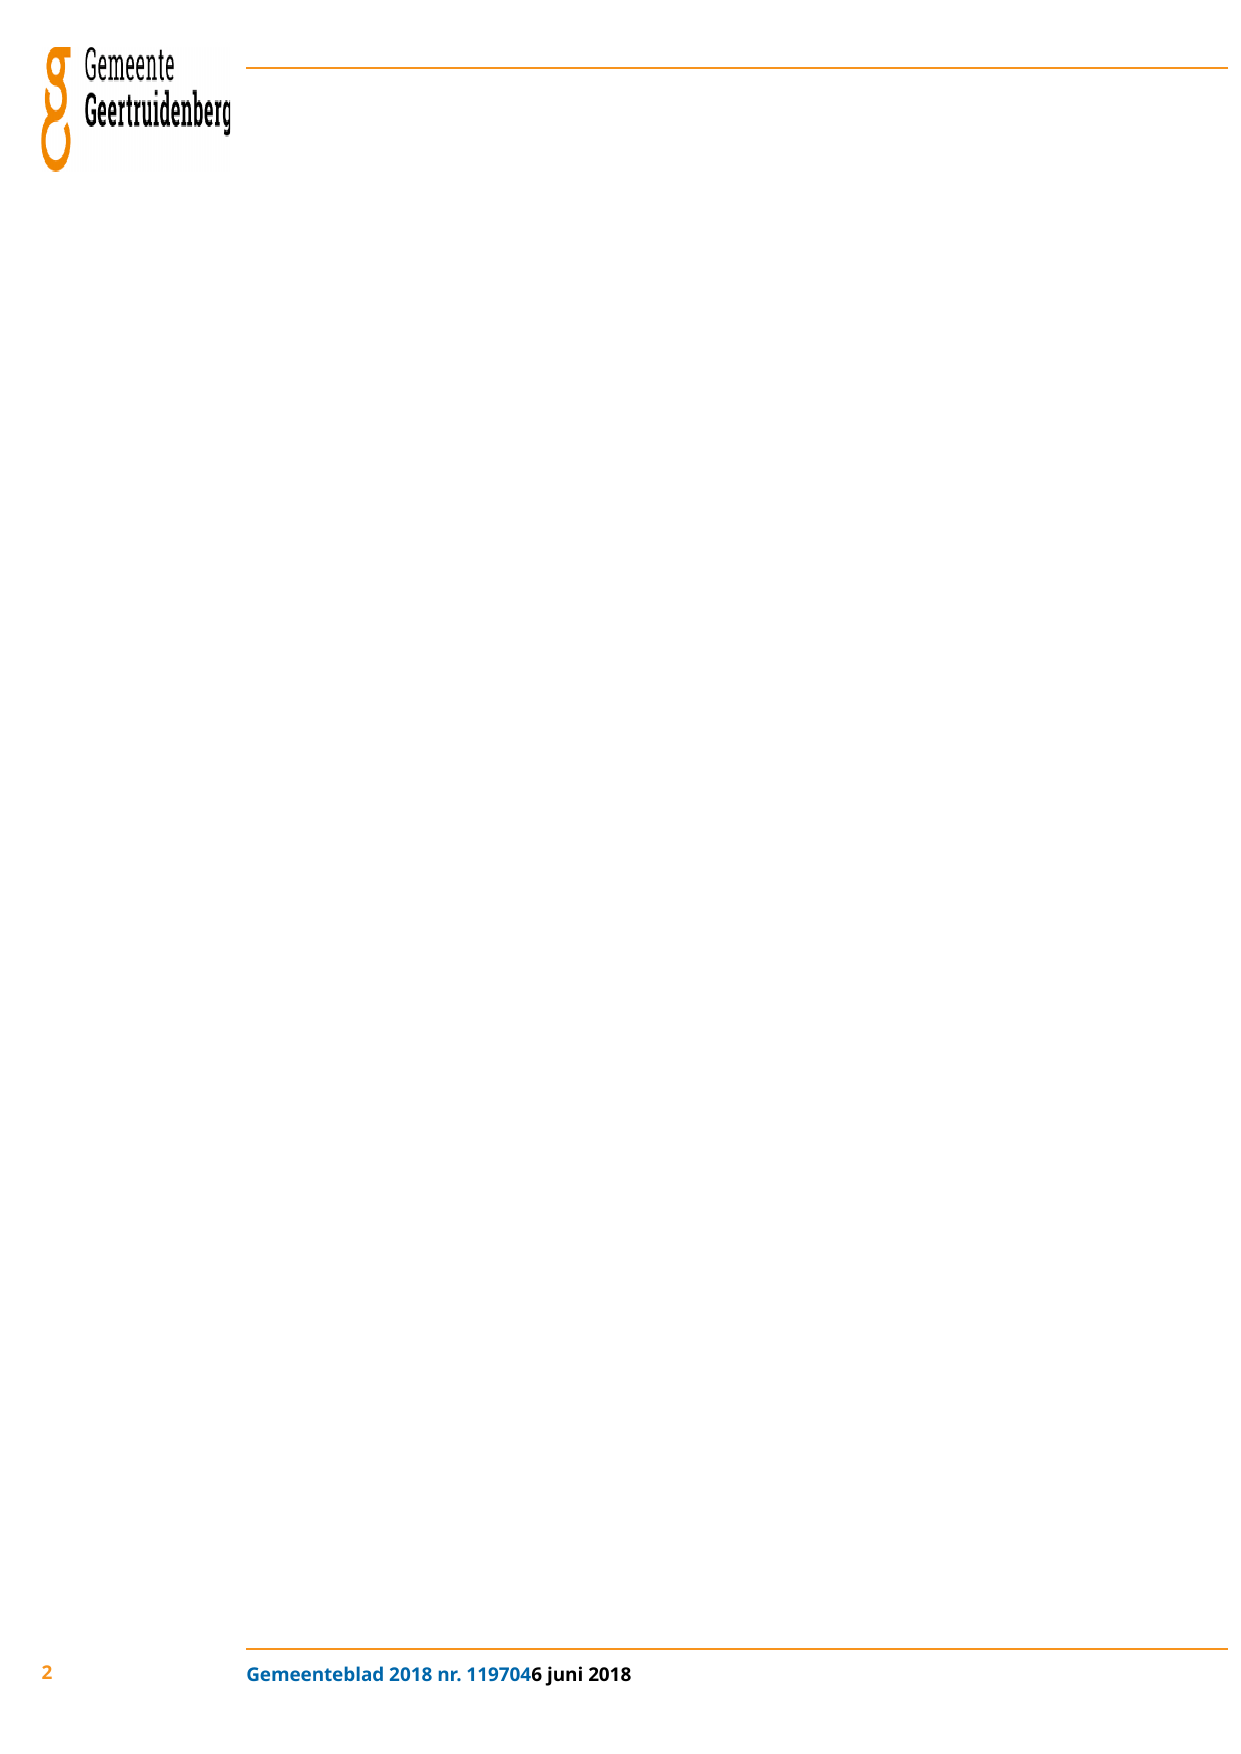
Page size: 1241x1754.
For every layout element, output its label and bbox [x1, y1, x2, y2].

picture [41, 47, 231, 172]
